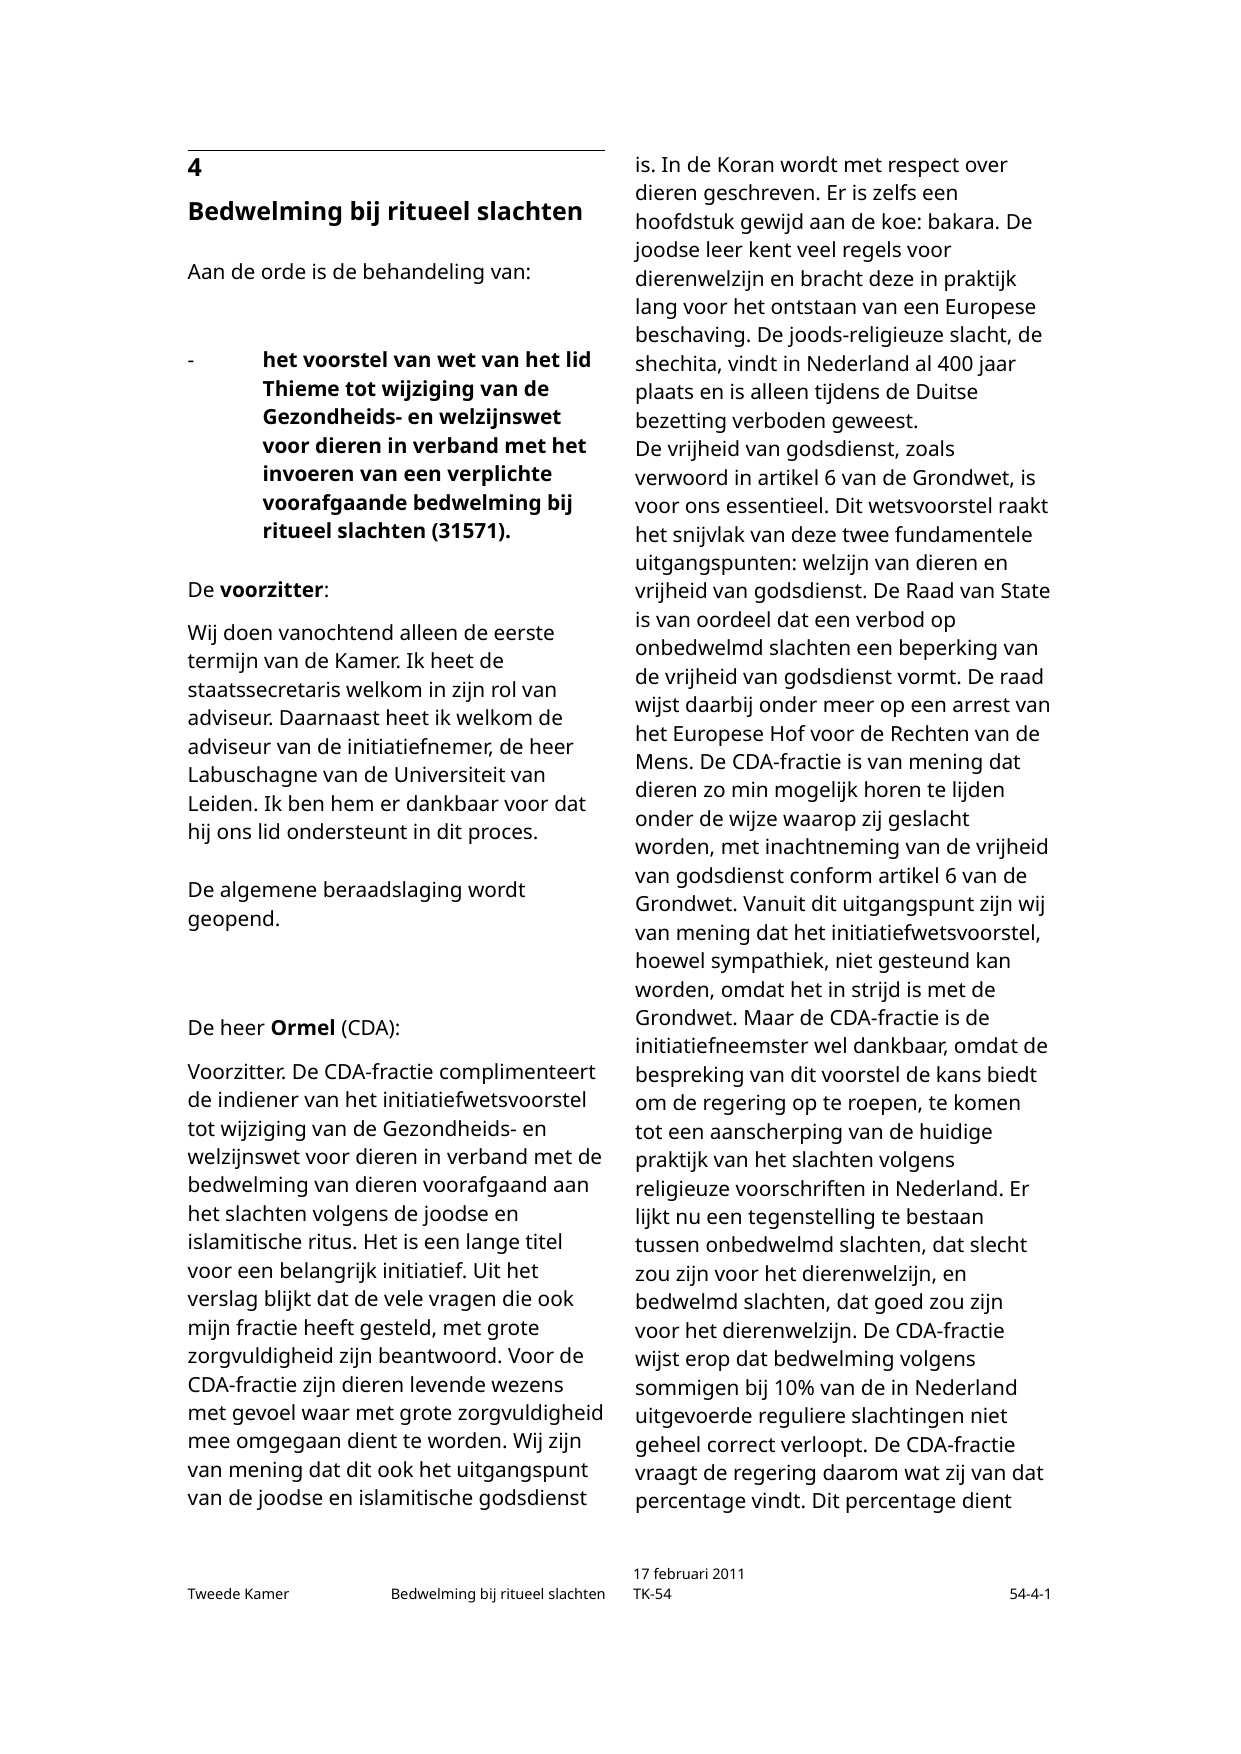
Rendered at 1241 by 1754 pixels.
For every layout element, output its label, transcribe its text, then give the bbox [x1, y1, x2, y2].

list het voorstel van wet van het lid Thieme tot wijziging van de Gezondheids- en welzijnswet voor dieren in verband met het invoeren van een verplichte voorafgaande bedwelming bij ritueel slachten (31571). [187, 346, 605, 545]
text De algemene beraadslaging wordt geopend. [187, 876, 605, 932]
text Bedwelming bij ritueel slachten [187, 193, 605, 227]
text De heer Ormel (CDA): [187, 1013, 605, 1042]
text Aan de orde is de behandeling van: [187, 257, 605, 286]
text Wij doen vanochtend alleen de eerste termijn van de Kamer. Ik heet de staatssecretaris welkom in zijn rol van adviseur. Daarnaast heet ik welkom de adviseur van de initiatiefnemer, de heer Labuschagne van de Universiteit van Leiden. Ik ben hem er dankbaar voor dat hij ons lid ondersteunt in dit proces. [187, 618, 605, 846]
text Voorzitter. De CDA-fractie complimenteert de indiener van het initiatiefwetsvoorstel tot wijziging van de Gezondheids- en welzijnswet voor dieren in verband met de bedwelming van dieren voorafgaand aan het slachten volgens de joodse en islamitische ritus. Het is een lange titel voor een belangrijk initiatief. Uit het verslag blijkt dat de vele vragen die ook mijn fractie heeft gesteld, met grote zorgvuldigheid zijn beantwoord. Voor de CDA-fractie zijn dieren levende wezens met gevoel waar met grote zorgvuldigheid mee omgegaan dient te worden. Wij zijn van mening dat dit ook het uitgangspunt van de joodse en islamitische godsdienst [187, 1057, 605, 1512]
text 4 [187, 151, 605, 184]
text is. In de Koran wordt met respect over dieren geschreven. Er is zelfs een hoofdstuk gewijd aan de koe: bakara. De joodse leer kent veel regels voor dierenwelzijn en bracht deze in praktijk lang voor het ontstaan van een Europese beschaving. De joods-religieuze slacht, de shechita, vindt in Nederland al 400 jaar plaats en is alleen tijdens de Duitse bezetting verboden geweest. [635, 150, 1053, 434]
text De vrijheid van godsdienst, zoals verwoord in artikel 6 van de Grondwet, is voor ons essentieel. Dit wetsvoorstel raakt het snijvlak van deze twee fundamentele uitgangspunten: welzijn van dieren en vrijheid van godsdienst. De Raad van State is van oordeel dat een verbod op onbedwelmd slachten een beperking van de vrijheid van godsdienst vormt. De raad wijst daarbij onder meer op een arrest van het Europese Hof voor de Rechten van de Mens. De CDA-fractie is van mening dat dieren zo min mogelijk horen te lijden onder de wijze waarop zij geslacht worden, met inachtneming van de vrijheid van godsdienst conform artikel 6 van de Grondwet. Vanuit dit uitgangspunt zijn wij van mening dat het initiatiefwetsvoorstel, hoewel sympathiek, niet gesteund kan worden, omdat het in strijd is met de Grondwet. Maar de CDA-fractie is de initiatiefneemster wel dankbaar, omdat de bespreking van dit voorstel de kans biedt om de regering op te roepen, te komen tot een aanscherping van de huidige praktijk van het slachten volgens religieuze voorschriften in Nederland. Er lijkt nu een tegenstelling te bestaan tussen onbedwelmd slachten, dat slecht zou zijn voor het dierenwelzijn, en bedwelmd slachten, dat goed zou zijn voor het dierenwelzijn. De CDA-fractie wijst erop dat bedwelming volgens sommigen bij 10% van de in Nederland uitgevoerde reguliere slachtingen niet geheel correct verloopt. De CDA-fractie vraagt de regering daarom wat zij van dat percentage vindt. Dit percentage dient [635, 434, 1053, 1515]
text De voorzitter: [187, 575, 605, 603]
text  [187, 962, 605, 991]
